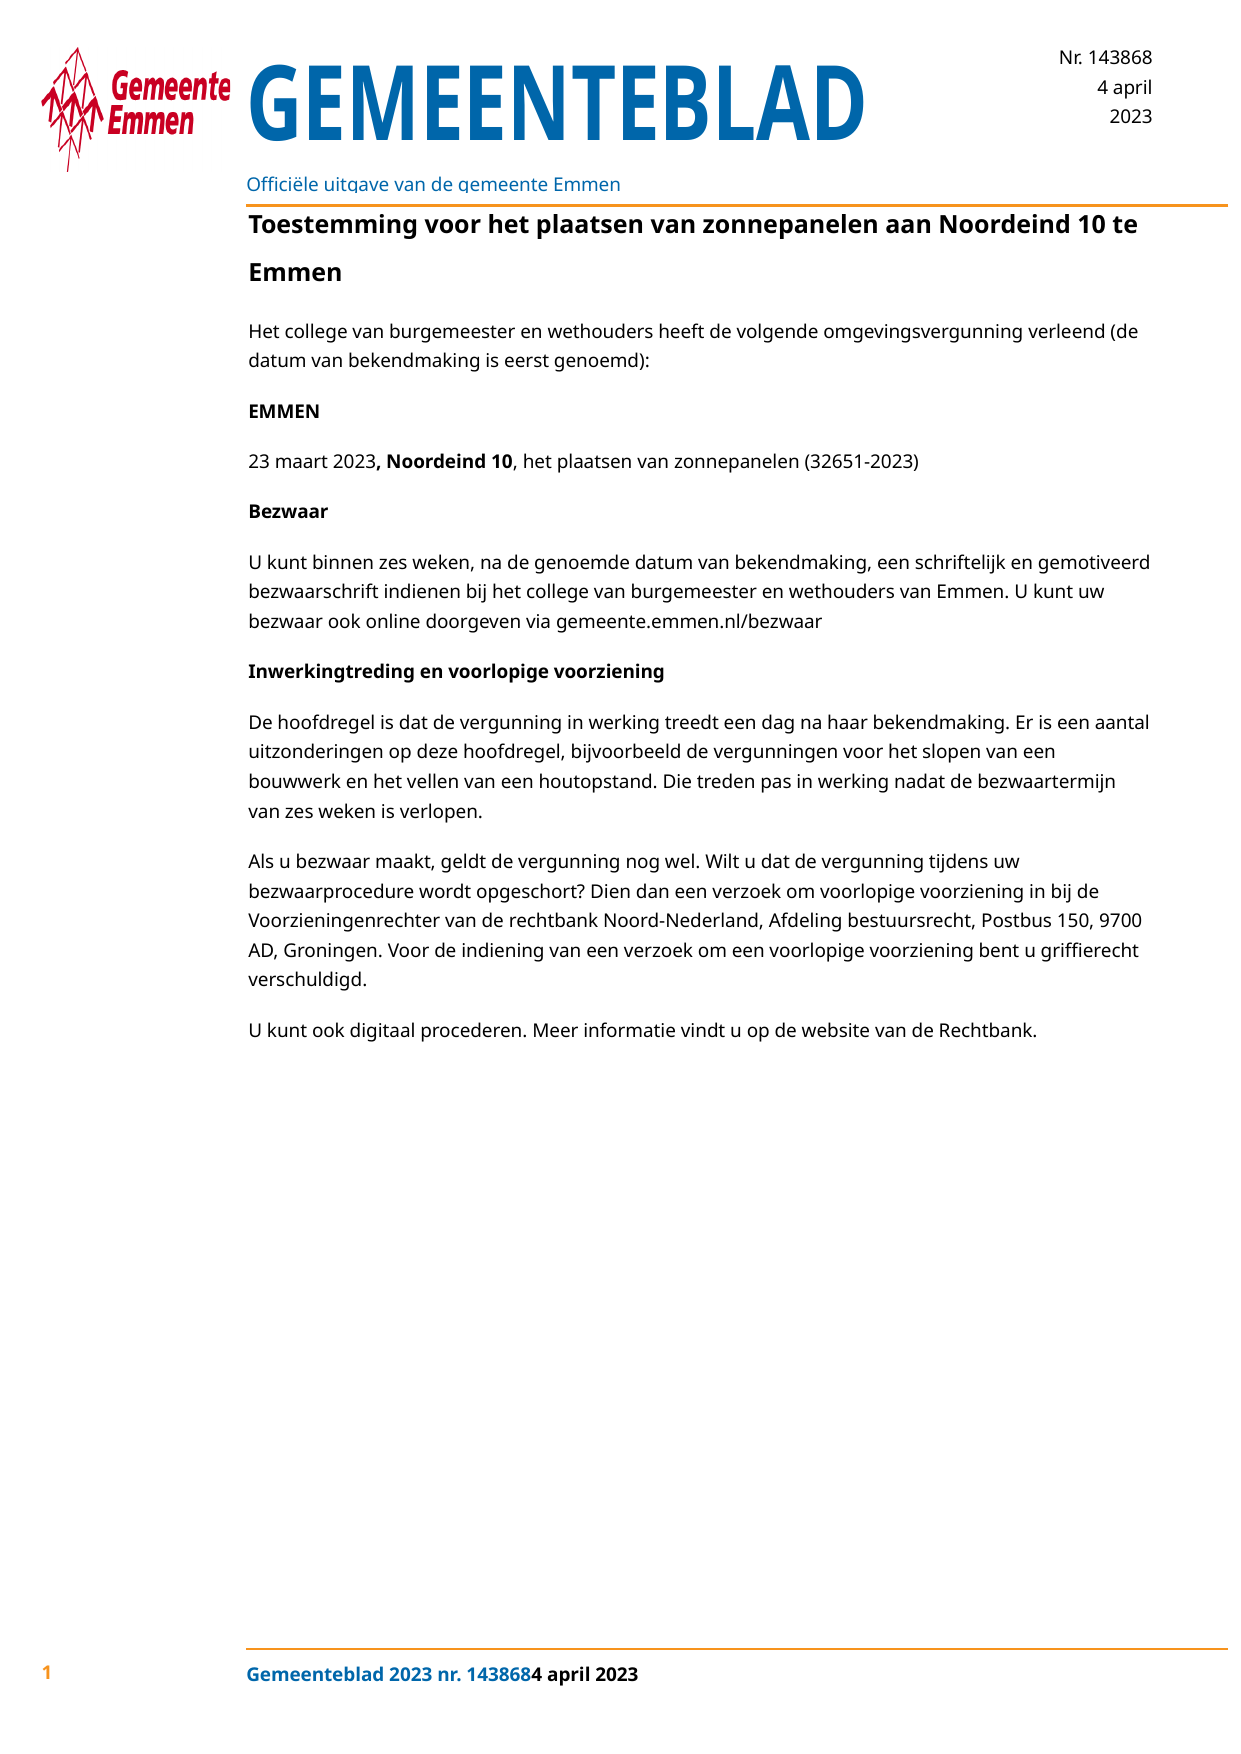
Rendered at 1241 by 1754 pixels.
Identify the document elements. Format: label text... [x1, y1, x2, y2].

text De hoofdregel is dat de vergunning in werking treedt een dag na haar bekendmaking. Er is een aantal uitzonderingen op deze hoofdregel, bijvoorbeeld de vergunningen voor het slopen van een bouwwerk en het vellen van een houtopstand. Die treden pas in werking nadat de bezwaartermijn van zes weken is verlopen. [248, 709, 1152, 824]
text U kunt binnen zes weken, na de genoemde datum van bekendmaking, een schriftelijk en gemotiveerd bezwaarschrift indienen bij het college van burgemeester en wethouders van Emmen. U kunt uw bezwaar ook online doorgeven via gemeente.emmen.nl/bezwaar [248, 549, 1152, 634]
text Als u bezwaar maakt, geldt de vergunning nog wel. Wilt u dat de vergunning tijdens uw bezwaarprocedure wordt opgeschort? Dien dan een verzoek om voorlopige voorziening in bij de Voorzieningenrechter van de rechtbank Noord-Nederland, Afdeling bestuursrecht, Postbus 150, 9700 AD, Groningen. Voor de indiening van een verzoek om een voorlopige voorziening bent u griffierecht verschuldigd. [248, 848, 1152, 992]
text Het college van burgemeester en wethouders heeft de volgende omgevingsvergunning verleend (de datum van bekendmaking is eerst genoemd): [248, 318, 1152, 373]
text EMMEN [248, 398, 1152, 424]
picture [41, 47, 231, 172]
text Toestemming voor het plaatsen van zonnepanelen aan Noordeind 10 te Emmen [248, 207, 1152, 288]
text Bezwaar [248, 499, 1152, 524]
text U kunt ook digitaal procederen. Meer informatie vindt u op de website van de Rechtbank. [248, 1017, 1152, 1043]
text 23 maart 2023, Noordeind 10, het plaatsen van zonnepanelen (32651-2023) [248, 448, 1152, 474]
text Inwerkingtreding en voorlopige voorziening [248, 659, 1152, 684]
